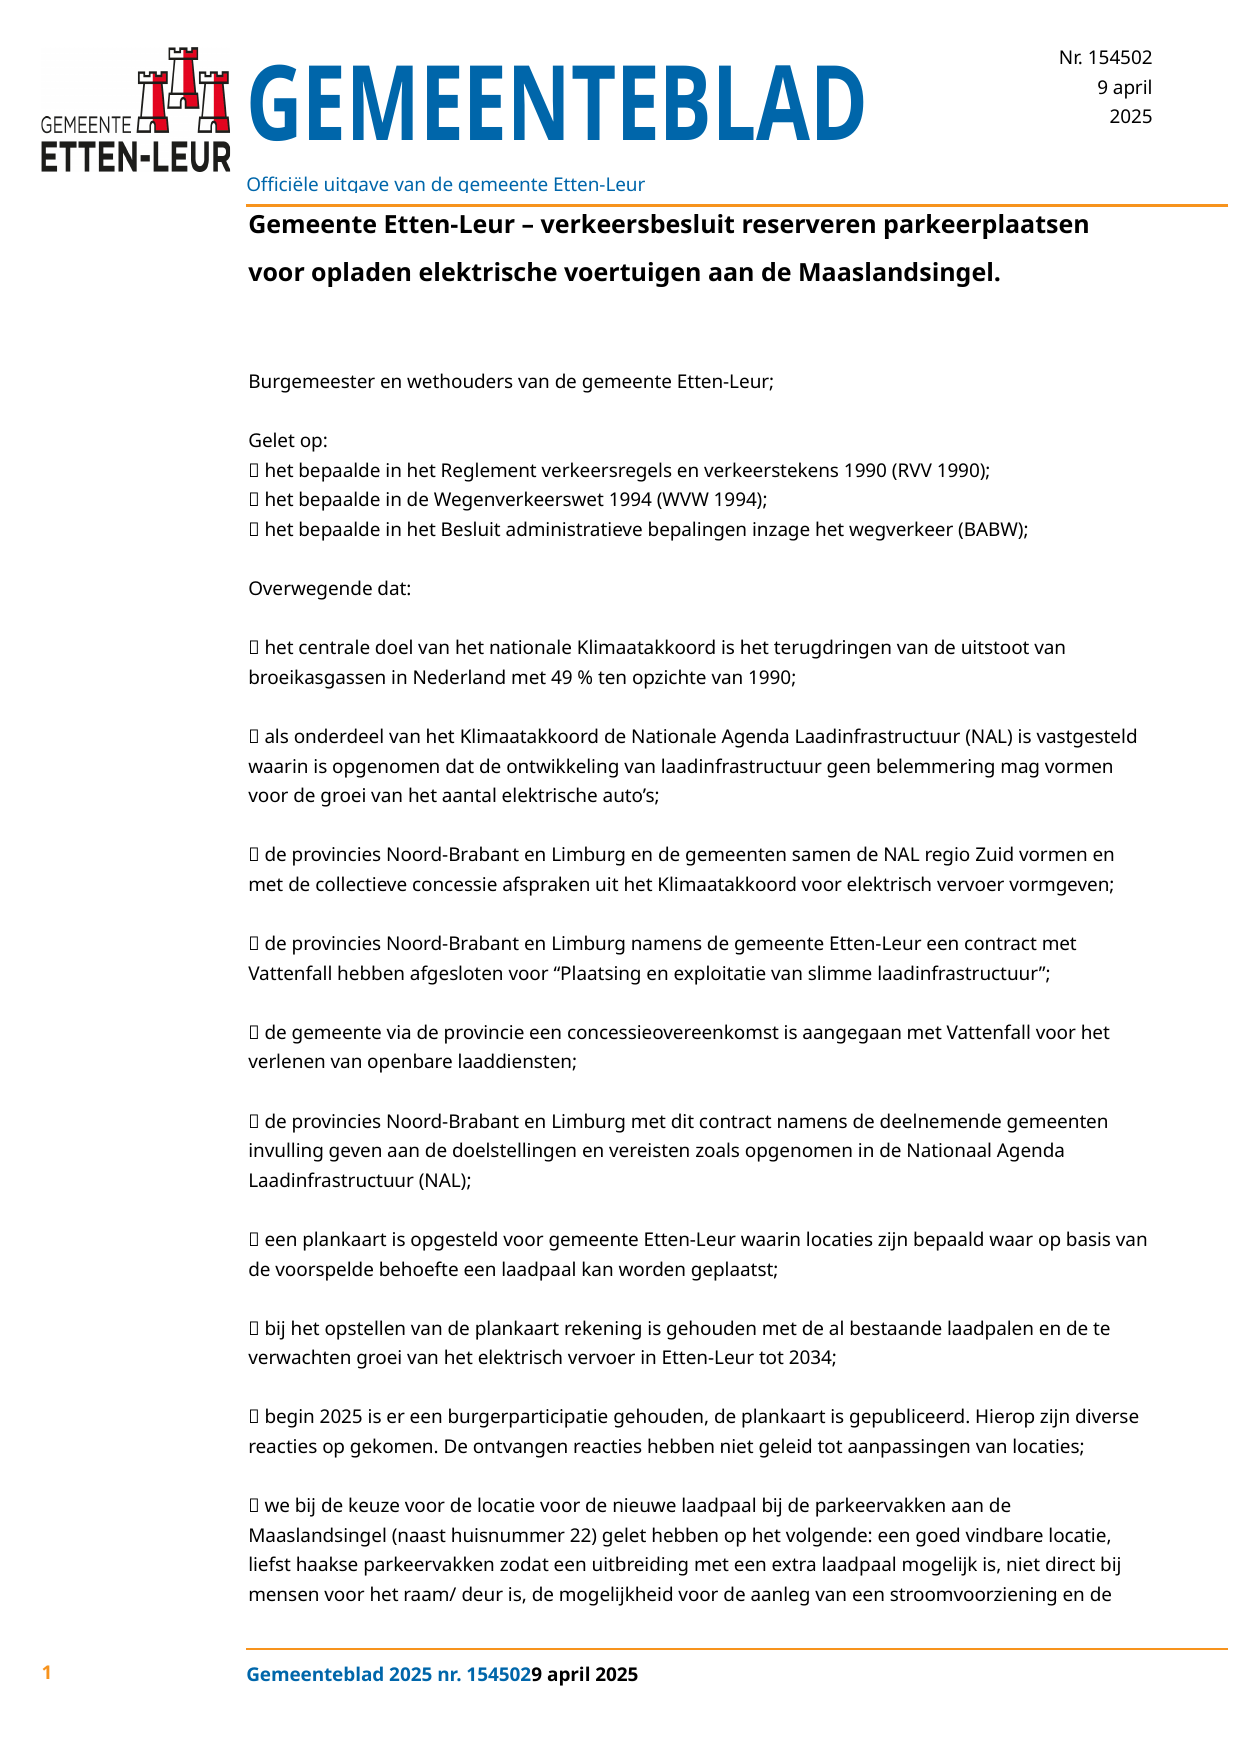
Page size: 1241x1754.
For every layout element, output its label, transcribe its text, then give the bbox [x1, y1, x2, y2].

text  de provincies Noord-Brabant en Limburg en de gemeenten samen de NAL regio Zuid vormen en met de collectieve concessie afspraken uit het Klimaatakkoord voor elektrisch vervoer vormgeven; [248, 842, 1152, 897]
text  de provincies Noord-Brabant en Limburg namens de gemeente Etten-Leur een contract met Vattenfall hebben afgesloten voor “Plaatsing en exploitatie van slimme laadinfrastructuur”; [248, 930, 1152, 986]
text  het bepaalde in het Reglement verkeersregels en verkeerstekens 1990 (RVV 1990); [248, 457, 1152, 483]
text Overwegende dat: [248, 575, 1152, 601]
text Gelet op: [248, 427, 1152, 453]
picture [41, 47, 231, 172]
text  we bij de keuze voor de locatie voor de nieuwe laadpaal bij de parkeervakken aan de Maaslandsingel (naast huisnummer 22) gelet hebben op het volgende: een goed vindbare locatie, liefst haakse parkeervakken zodat een uitbreiding met een extra laadpaal mogelijk is, niet direct bij mensen voor het raam/ deur is, de mogelijkheid voor de aanleg van een stroomvoorziening en de [248, 1492, 1152, 1607]
text  het centrale doel van het nationale Klimaatakkoord is het terugdringen van de uitstoot van broeikasgassen in Nederland met 49 % ten opzichte van 1990; [248, 634, 1152, 690]
text  het bepaalde in het Besluit administratieve bepalingen inzage het wegverkeer (BABW); [248, 516, 1152, 542]
text  begin 2025 is er een burgerparticipatie gehouden, de plankaart is gepubliceerd. Hierop zijn diverse reacties op gekomen. De ontvangen reacties hebben niet geleid tot aanpassingen van locaties; [248, 1404, 1152, 1459]
text Gemeente Etten-Leur – verkeersbesluit reserveren parkeerplaatsen voor opladen elektrische voertuigen aan de Maaslandsingel. [248, 207, 1152, 288]
text  het bepaalde in de Wegenverkeerswet 1994 (WVW 1994); [248, 487, 1152, 512]
text  de gemeente via de provincie een concessieovereenkomst is aangegaan met Vattenfall voor het verlenen van openbare laaddiensten; [248, 1019, 1152, 1074]
text  een plankaart is opgesteld voor gemeente Etten-Leur waarin locaties zijn bepaald waar op basis van de voorspelde behoefte een laadpaal kan worden geplaatst; [248, 1226, 1152, 1281]
text  bij het opstellen van de plankaart rekening is gehouden met de al bestaande laadpalen en de te verwachten groei van het elektrisch vervoer in Etten-Leur tot 2034; [248, 1315, 1152, 1370]
text Burgemeester en wethouders van de gemeente Etten-Leur; [248, 368, 1152, 394]
text  de provincies Noord-Brabant en Limburg met dit contract namens de deelnemende gemeenten invulling geven aan de doelstellingen en vereisten zoals opgenomen in de Nationaal Agenda Laadinfrastructuur (NAL); [248, 1108, 1152, 1193]
text  als onderdeel van het Klimaatakkoord de Nationale Agenda Laadinfrastructuur (NAL) is vastgesteld waarin is opgenomen dat de ontwikkeling van laadinfrastructuur geen belemmering mag vormen voor de groei van het aantal elektrische auto’s; [248, 723, 1152, 808]
